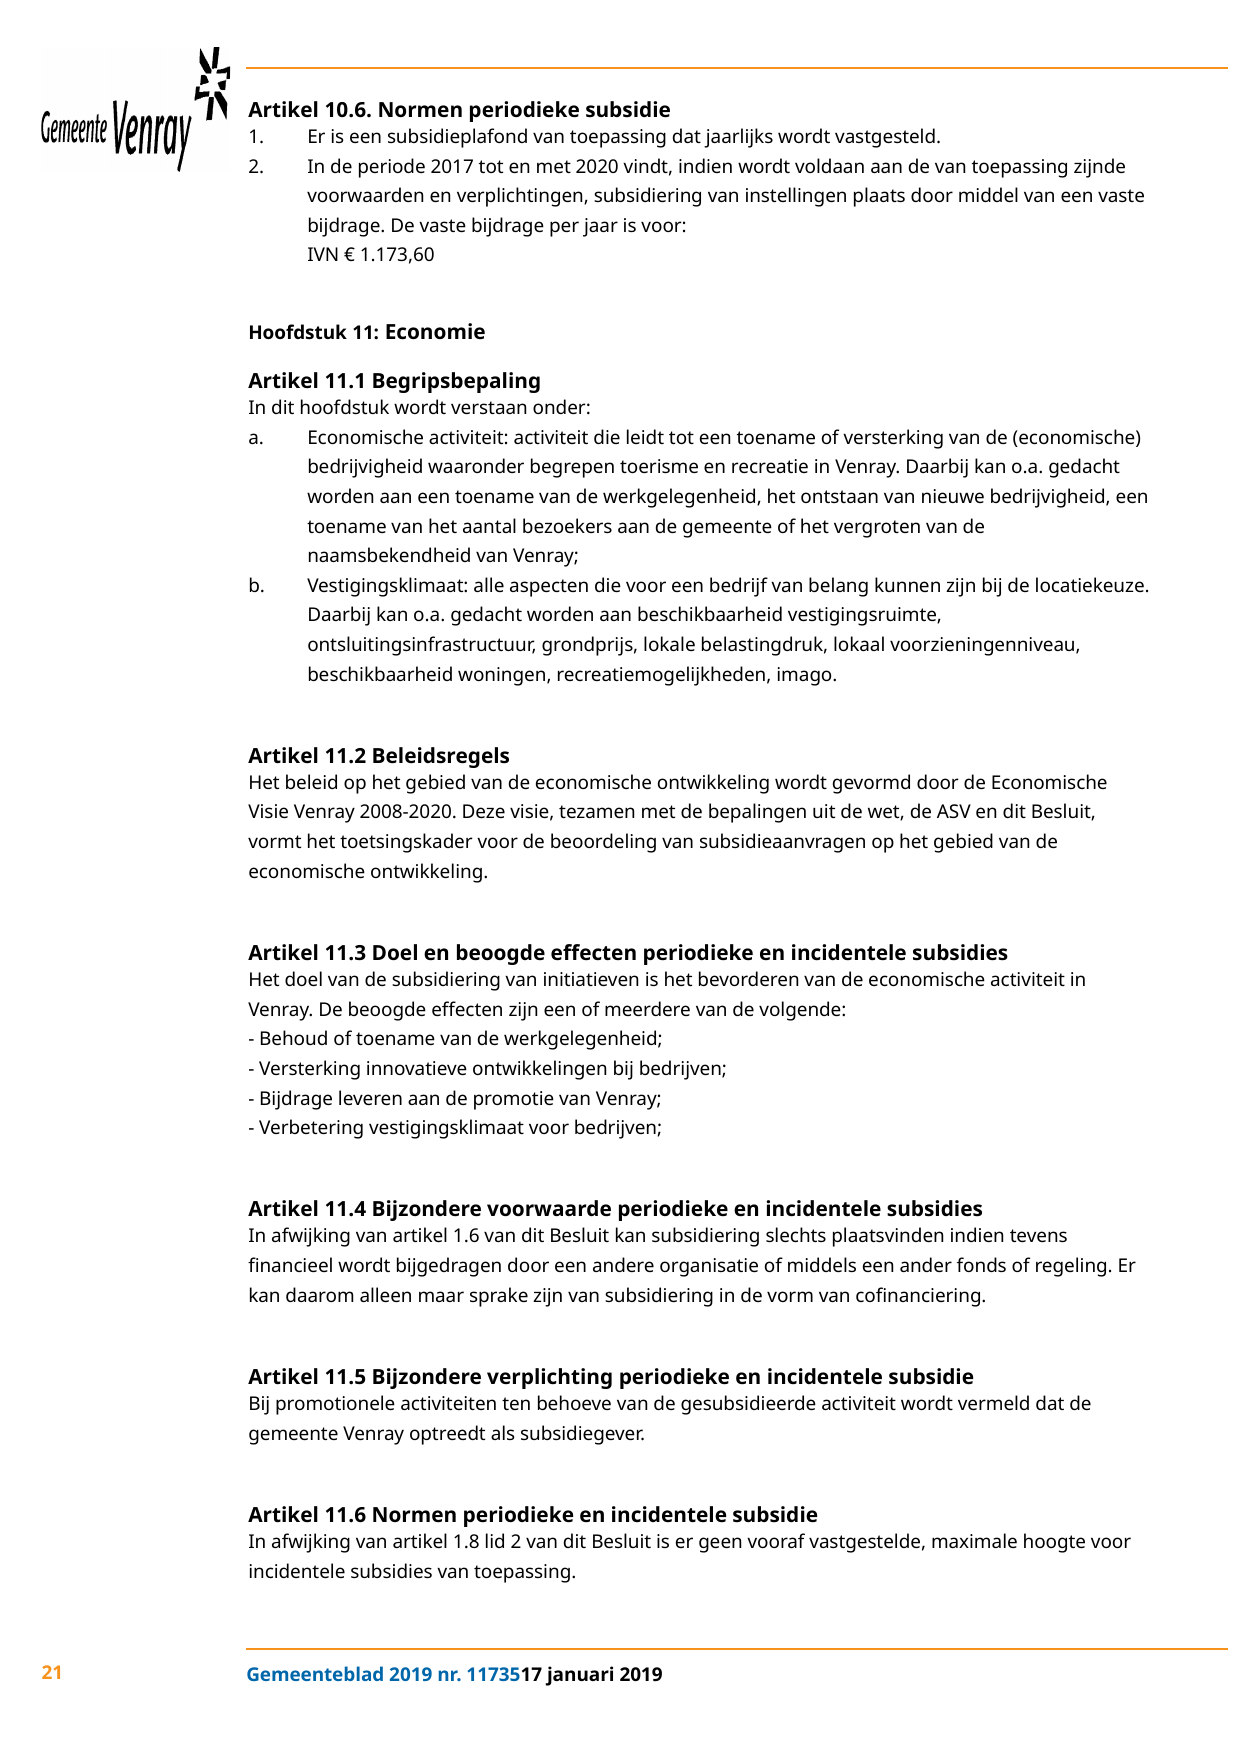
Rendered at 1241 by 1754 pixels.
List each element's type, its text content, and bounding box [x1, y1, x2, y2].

text Artikel 11.3 Doel en beoogde effecten periodieke en incidentele subsidies [248, 938, 1152, 966]
text Het beleid op het gebied van de economische ontwikkeling wordt gevormd door de Economische Visie Venray 2008-2020. Deze visie, tezamen met de bepalingen uit de wet, de ASV en dit Besluit, vormt het toetsingskader voor de beoordeling van subsidieaanvragen op het gebied van de economische ontwikkeling. [248, 769, 1152, 884]
list IVN € 1.173,60 [248, 242, 1152, 267]
text In afwijking van artikel 1.8 lid 2 van dit Besluit is er geen vooraf vastgestelde, maximale hoogte voor incidentele subsidies van toepassing. [248, 1528, 1152, 1584]
list Er is een subsidieplafond van toepassing dat jaarlijks wordt vastgesteld. [248, 123, 1152, 149]
list Vestigingsklimaat: alle aspecten die voor een bedrijf van belang kunnen zijn bij de locatiekeuze. Daarbij kan o.a. gedacht worden aan beschikbaarheid vestigingsruimte, ontsluitingsinfrastructuur, grondprijs, lokale belastingdruk, lokaal voorzieningenniveau, beschikbaarheid woningen, recreatiemogelijkheden, imago. [248, 572, 1152, 686]
text - Versterking innovatieve ontwikkelingen bij bedrijven; [248, 1055, 1152, 1081]
text Artikel 11.1 Begripsbepaling [248, 366, 1152, 394]
text Artikel 11.5 Bijzondere verplichting periodieke en incidentele subsidie [248, 1362, 1152, 1390]
text Bij promotionele activiteiten ten behoeve van de gesubsidieerde activiteit wordt vermeld dat de gemeente Venray optreedt als subsidiegever. [248, 1390, 1152, 1446]
text Hoofdstuk 11: Economie [248, 317, 1152, 345]
text Artikel 10.6. Normen periodieke subsidie [248, 95, 1152, 123]
text - Verbetering vestigingsklimaat voor bedrijven; [248, 1114, 1152, 1140]
text Artikel 11.2 Beleidsregels [248, 741, 1152, 769]
text Het doel van de subsidiering van initiatieven is het bevorderen van de economische activiteit in Venray. De beoogde effecten zijn een of meerdere van de volgende: [248, 966, 1152, 1022]
list Economische activiteit: activiteit die leidt tot een toename of versterking van de (economische) bedrijvigheid waaronder begrepen toerisme en recreatie in Venray. Daarbij kan o.a. gedacht worden aan een toename van de werkgelegenheid, het ontstaan van nieuwe bedrijvigheid, een toename van het aantal bezoekers aan de gemeente of het vergroten van de naamsbekendheid van Venray; [248, 424, 1152, 568]
text In dit hoofdstuk wordt verstaan onder: [248, 394, 1152, 420]
text Artikel 11.6 Normen periodieke en incidentele subsidie [248, 1500, 1152, 1528]
text - Bijdrage leveren aan de promotie van Venray; [248, 1085, 1152, 1110]
text - Behoud of toename van de werkgelegenheid; [248, 1026, 1152, 1051]
picture [41, 47, 231, 172]
list In de periode 2017 tot en met 2020 vindt, indien wordt voldaan aan de van toepassing zijnde voorwaarden en verplichtingen, subsidiering van instellingen plaats door middel van een vaste bijdrage. De vaste bijdrage per jaar is voor: [248, 153, 1152, 238]
text In afwijking van artikel 1.6 van dit Besluit kan subsidiering slechts plaatsvinden indien tevens financieel wordt bijgedragen door een andere organisatie of middels een ander fonds of regeling. Er kan daarom alleen maar sprake zijn van subsidiering in de vorm van cofinanciering. [248, 1223, 1152, 1308]
text Artikel 11.4 Bijzondere voorwaarde periodieke en incidentele subsidies [248, 1194, 1152, 1223]
